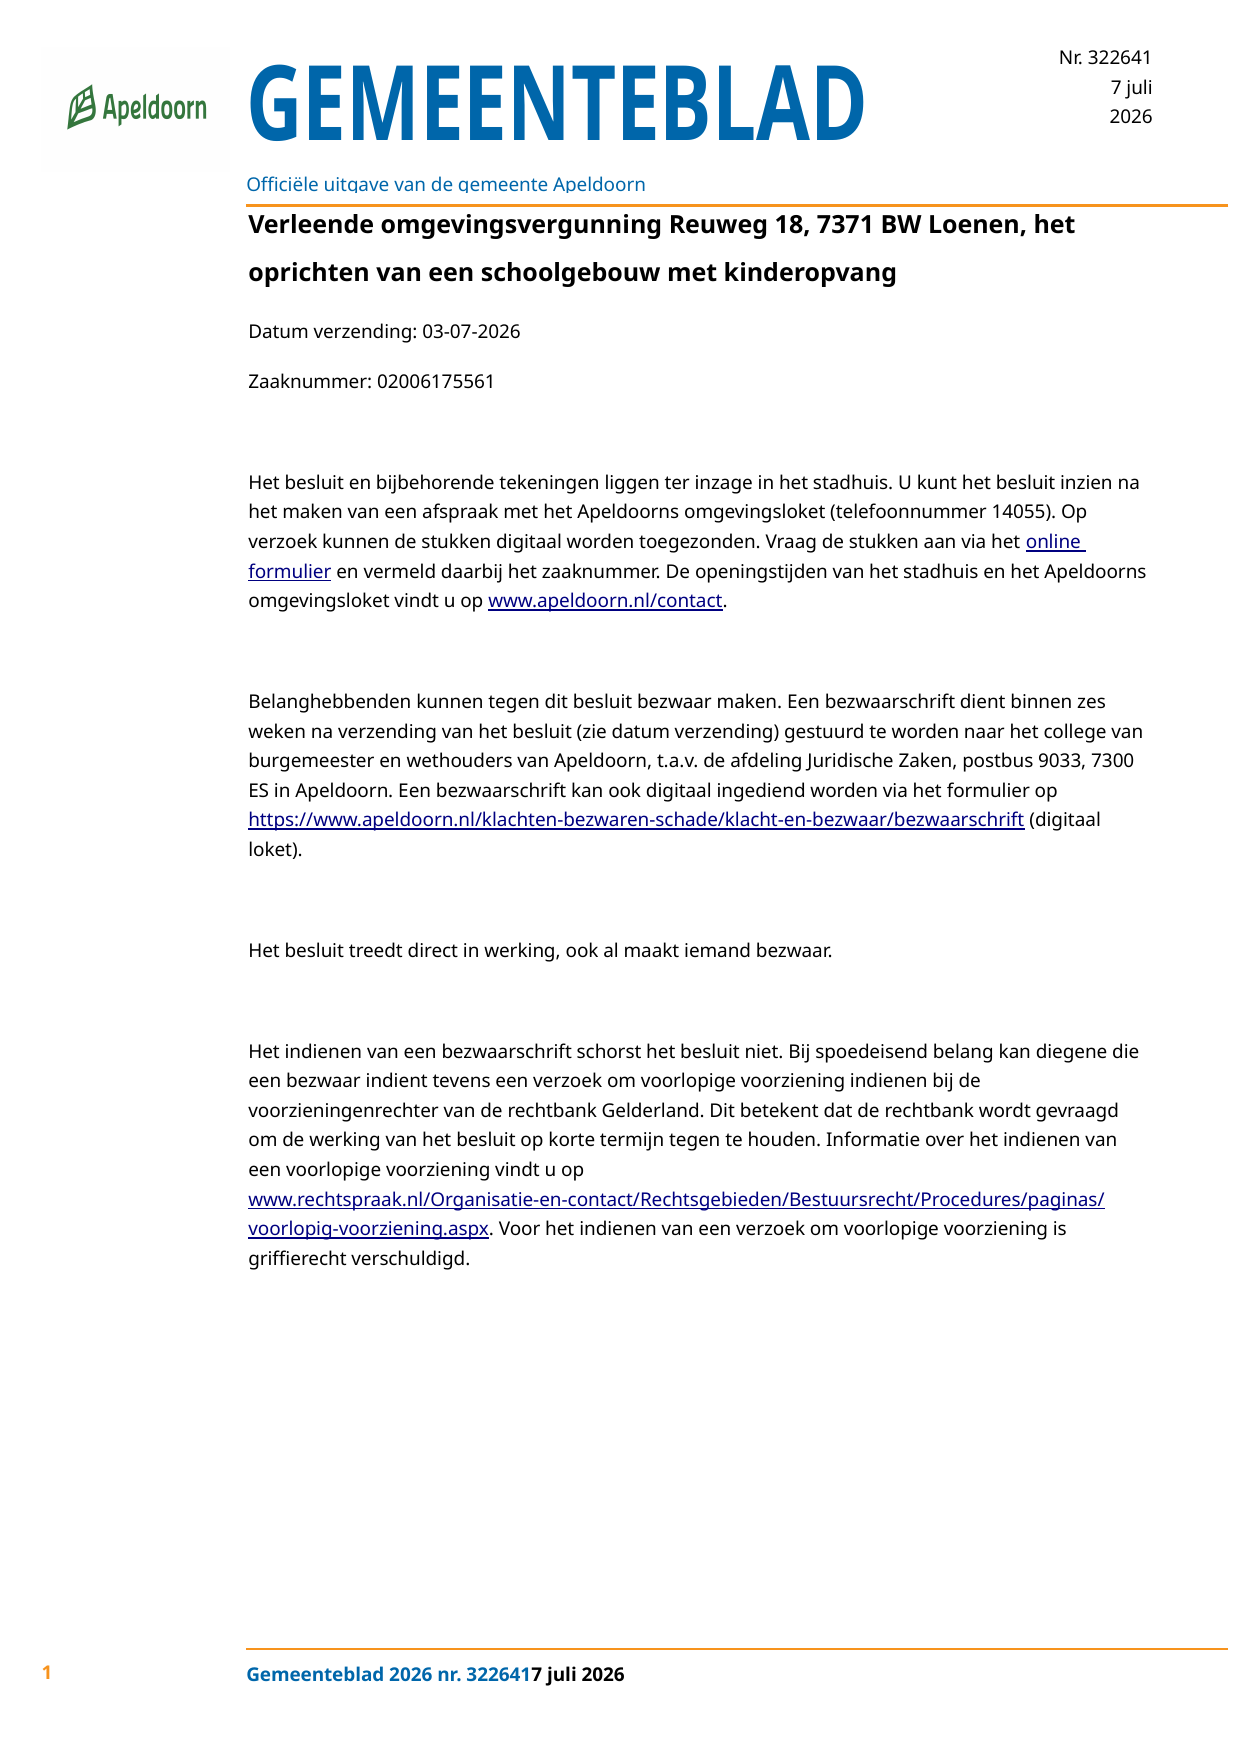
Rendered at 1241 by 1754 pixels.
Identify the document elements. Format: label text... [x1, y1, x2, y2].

text Belanghebbenden kunnen tegen dit besluit bezwaar maken. Een bezwaarschrift dient binnen zes weken na verzending van het besluit (zie datum verzending) gestuurd te worden naar het college van burgemeester en wethouders van Apeldoorn, t.a.v. de afdeling Juridische Zaken, postbus 9033, 7300 ES in Apeldoorn. Een bezwaarschrift kan ook digitaal ingediend worden via het formulier op https://www.apeldoorn.nl/klachten-bezwaren-schade/klacht-en-bezwaar/bezwaarschrift (digitaal loket). [248, 688, 1152, 862]
text Datum verzending: 03-07-2026 [248, 318, 1152, 344]
text Het indienen van een bezwaarschrift schorst het besluit niet. Bij spoedeisend belang kan diegene die een bezwaar indient tevens een verzoek om voorlopige voorziening indienen bij de voorzieningenrechter van de rechtbank Gelderland. Dit betekent dat de rechtbank wordt gevraagd om de werking van het besluit op korte termijn tegen te houden. Informatie over het indienen van een voorlopige voorziening vindt u op www.rechtspraak.nl/Organisatie-en-contact/Rechtsgebieden/Bestuursrecht/Procedures/paginas/voorlopig-voorziening.aspx. Voor het indienen van een verzoek om voorlopige voorziening is griffierecht verschuldigd. [248, 1038, 1152, 1271]
text Verleende omgevingsvergunning Reuweg 18, 7371 BW Loenen, het oprichten van een schoolgebouw met kinderopvang [248, 207, 1152, 288]
text Zaaknummer: 02006175561 [248, 368, 1152, 394]
text Het besluit treedt direct in werking, ook al maakt iemand bezwaar. [248, 937, 1152, 963]
picture [41, 47, 231, 172]
text Het besluit en bijbehorende tekeningen liggen ter inzage in het stadhuis. U kunt het besluit inzien na het maken van een afspraak met het Apeldoorns omgevingsloket (telefoonnummer 14055). Op verzoek kunnen de stukken digitaal worden toegezonden. Vraag de stukken aan via het online formulier en vermeld daarbij het zaaknummer. De openingstijden van het stadhuis en het Apeldoorns omgevingsloket vindt u op www.apeldoorn.nl/contact. [248, 469, 1152, 613]
